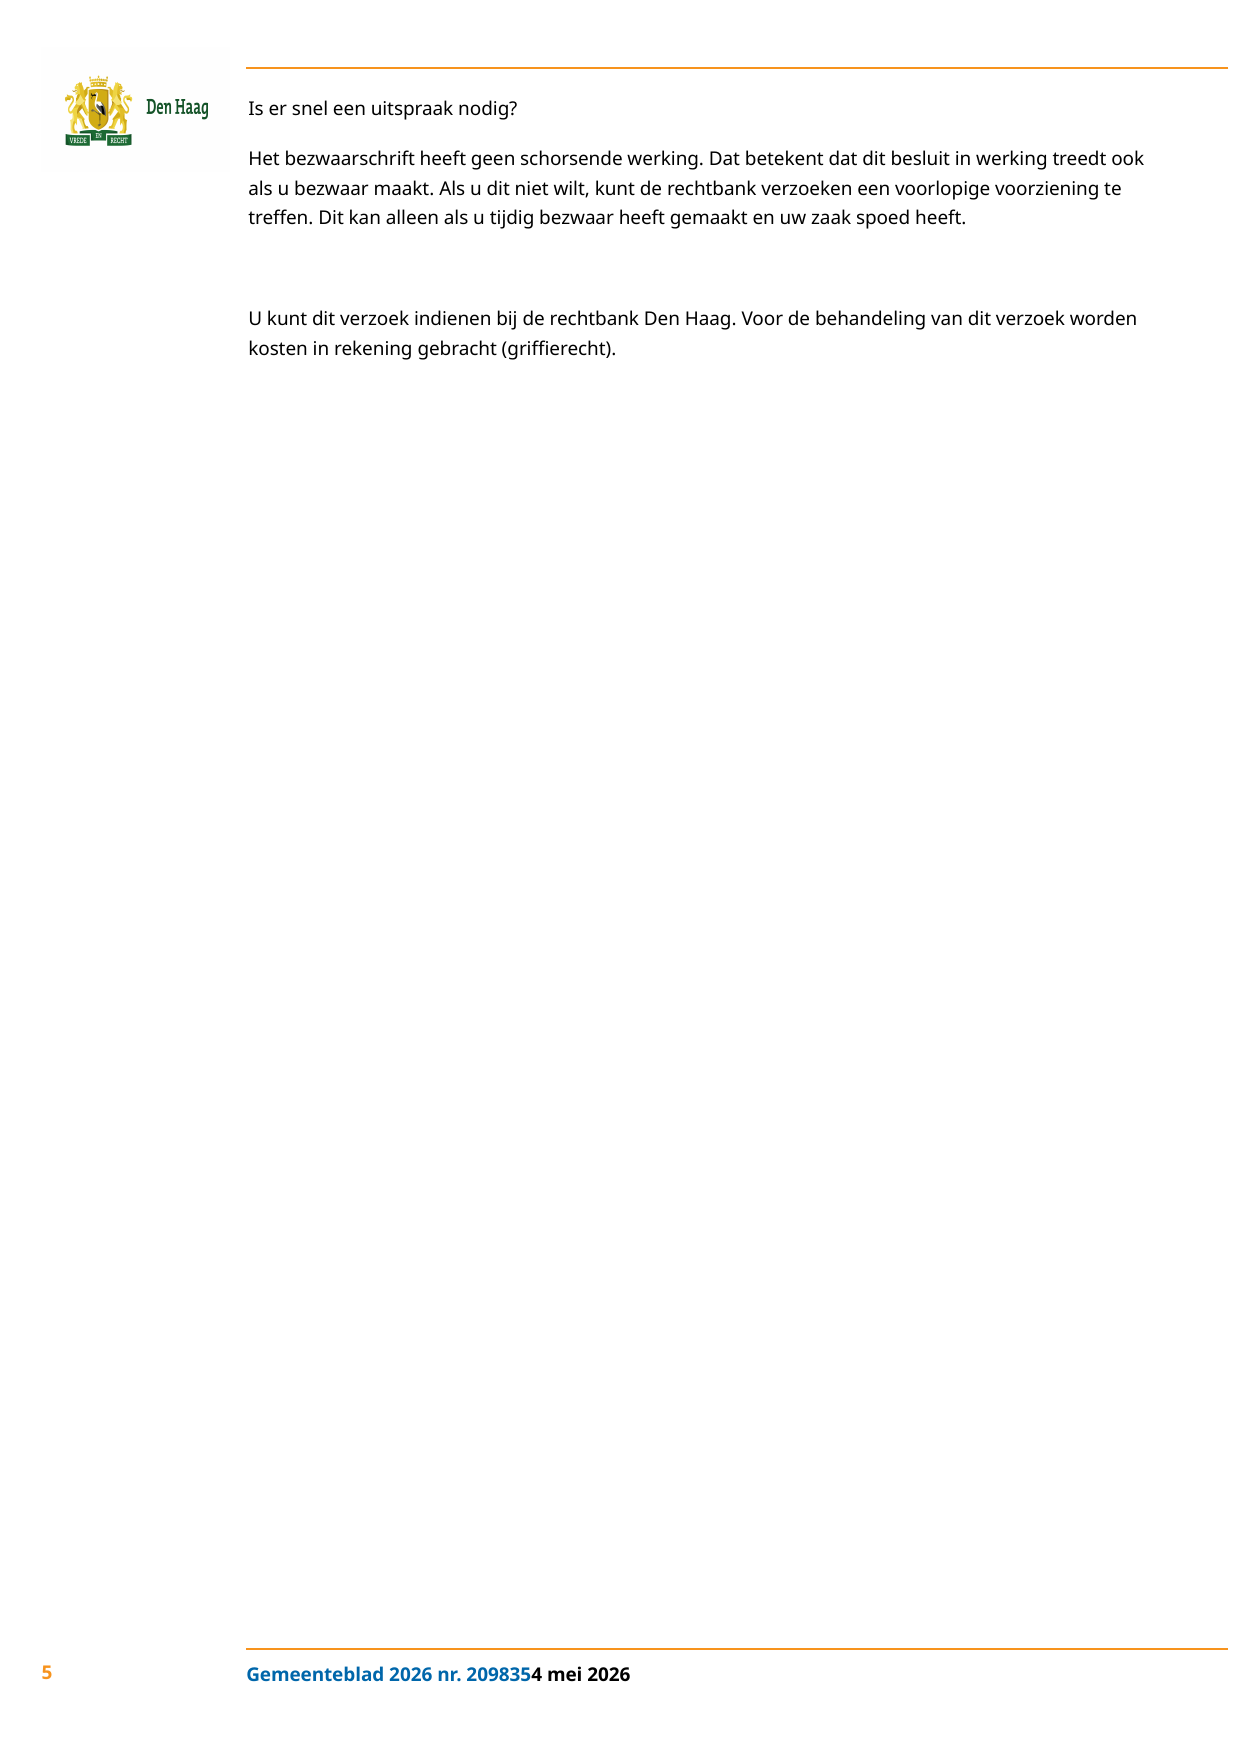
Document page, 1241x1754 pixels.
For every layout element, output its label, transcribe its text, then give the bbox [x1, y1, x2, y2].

text Het bezwaarschrift heeft geen schorsende werking. Dat betekent dat dit besluit in werking treedt ook als u bezwaar maakt. Als u dit niet wilt, kunt de rechtbank verzoeken een voorlopige voorziening te treffen. Dit kan alleen als u tijdig bezwaar heeft gemaakt en uw zaak spoed heeft. [248, 145, 1152, 230]
text U kunt dit verzoek indienen bij de rechtbank Den Haag. Voor de behandeling van dit verzoek worden kosten in rekening gebracht (griffierecht). [248, 305, 1152, 361]
text Is er snel een uitspraak nodig? [248, 95, 1152, 121]
picture [41, 47, 231, 172]
